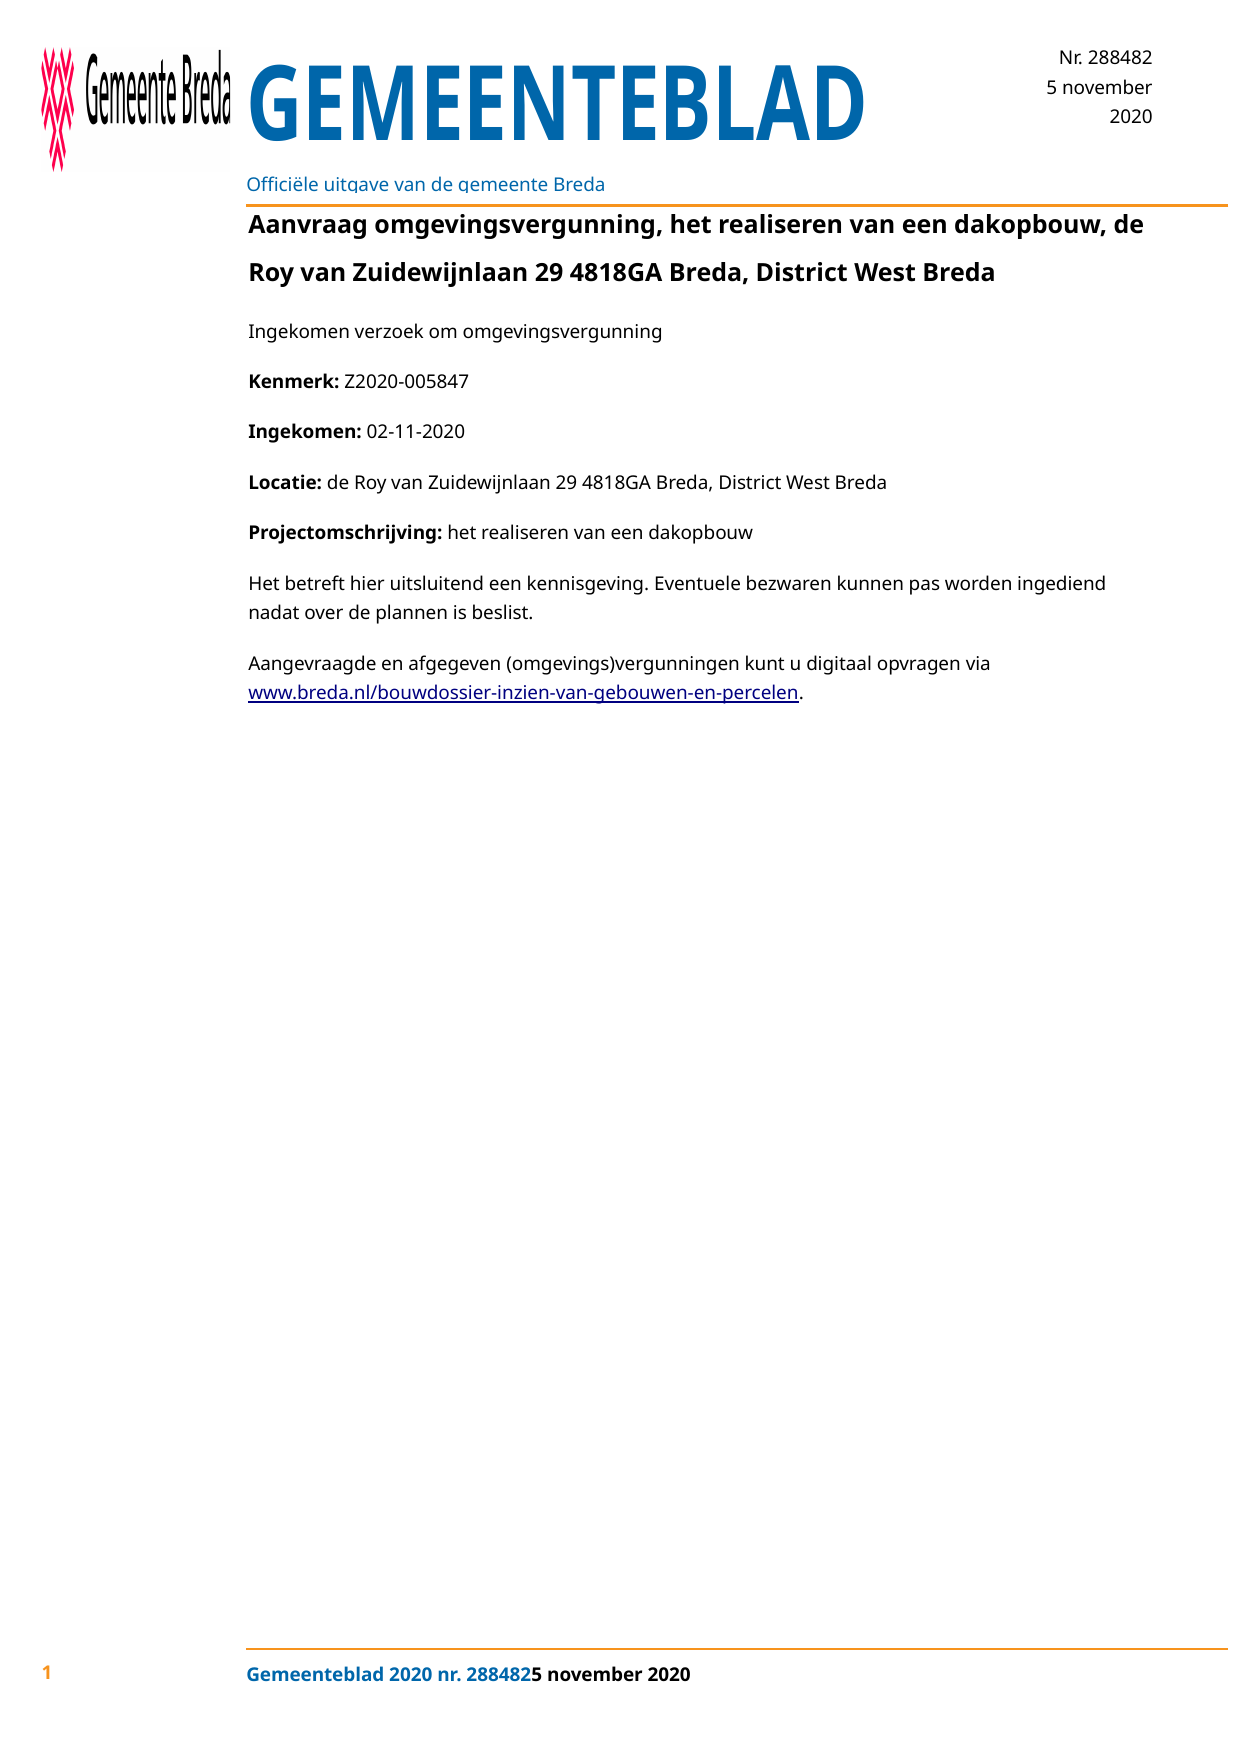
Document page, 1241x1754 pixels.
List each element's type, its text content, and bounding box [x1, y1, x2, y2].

text Aangevraagde en afgegeven (omgevings)vergunningen kunt u digitaal opvragen via www.breda.nl/bouwdossier-inzien-van-gebouwen-en-percelen. [248, 650, 1152, 705]
text Aanvraag omgevingsvergunning, het realiseren van een dakopbouw, de Roy van Zuidewijnlaan 29 4818GA Breda, District West Breda [248, 207, 1152, 288]
text Projectomschrijving: het realiseren van een dakopbouw [248, 519, 1152, 545]
picture [41, 47, 231, 172]
text Kenmerk: Z2020-005847 [248, 368, 1152, 394]
text Het betreft hier uitsluitend een kennisgeving. Eventuele bezwaren kunnen pas worden ingediend nadat over de plannen is beslist. [248, 570, 1152, 625]
text Locatie: de Roy van Zuidewijnlaan 29 4818GA Breda, District West Breda [248, 469, 1152, 495]
text Ingekomen: 02-11-2020 [248, 419, 1152, 444]
text Ingekomen verzoek om omgevingsvergunning [248, 318, 1152, 344]
